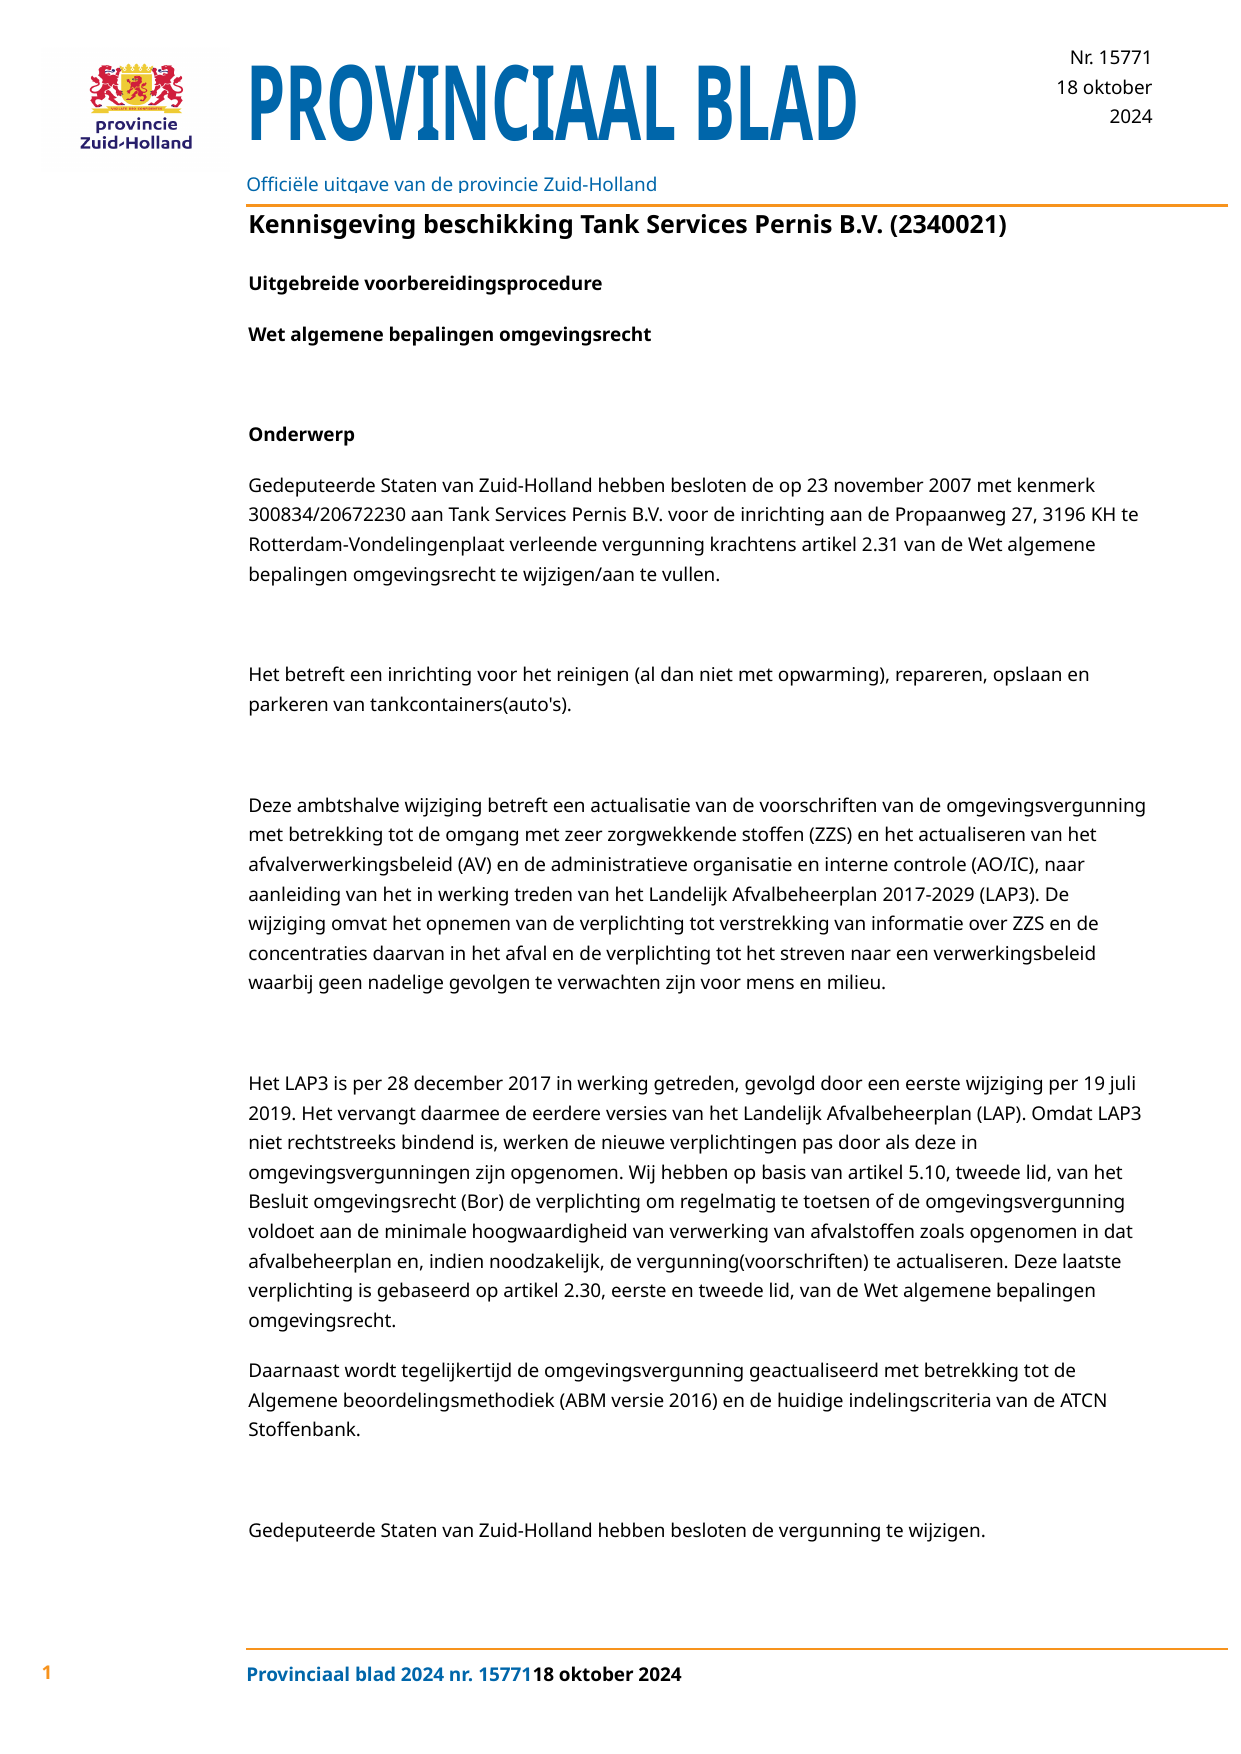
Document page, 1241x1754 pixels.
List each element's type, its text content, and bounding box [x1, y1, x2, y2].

text Uitgebreide voorbereidingsprocedure [248, 270, 1152, 296]
text Het LAP3 is per 28 december 2017 in werking getreden, gevolgd door een eerste wijziging per 19 juli 2019. Het vervangt daarmee de eerdere versies van het Landelijk Afvalbeheerplan (LAP). Omdat LAP3 niet rechtstreeks bindend is, werken de nieuwe verplichtingen pas door als deze in omgevingsvergunningen zijn opgenomen. Wij hebben op basis van artikel 5.10, tweede lid, van het Besluit omgevingsrecht (Bor) de verplichting om regelmatig te toetsen of de omgevingsvergunning voldoet aan de minimale hoogwaardigheid van verwerking van afvalstoffen zoals opgenomen in dat afvalbeheerplan en, indien noodzakelijk, de vergunning(voorschriften) te actualiseren. Deze laatste verplichting is gebaseerd op artikel 2.30, eerste en tweede lid, van de Wet algemene bepalingen omgevingsrecht. [248, 1070, 1152, 1333]
text Kennisgeving beschikking Tank Services Pernis B.V. (2340021) [248, 207, 1152, 241]
picture [41, 47, 231, 172]
text Wet algemene bepalingen omgevingsrecht [248, 321, 1152, 346]
text Onderwerp [248, 422, 1152, 447]
text Daarnaast wordt tegelijkertijd de omgevingsvergunning geactualiseerd met betrekking tot de Algemene beoordelingsmethodiek (ABM versie 2016) en de huidige indelingscriteria van de ATCN Stoffenbank. [248, 1357, 1152, 1442]
text Het betreft een inrichting voor het reinigen (al dan niet met opwarming), repareren, opslaan en parkeren van tankcontainers(auto's). [248, 662, 1152, 717]
text Deze ambtshalve wijziging betreft een actualisatie van de voorschriften van de omgevingsvergunning met betrekking tot de omgang met zeer zorgwekkende stoffen (ZZS) en het actualiseren van het afvalverwerkingsbeleid (AV) en de administratieve organisatie en interne controle (AO/IC), naar aanleiding van het in werking treden van het Landelijk Afvalbeheerplan 2017-2029 (LAP3). De wijziging omvat het opnemen van de verplichting tot verstrekking van informatie over ZZS en de concentraties daarvan in het afval en de verplichting tot het streven naar een verwerkingsbeleid waarbij geen nadelige gevolgen te verwachten zijn voor mens en milieu. [248, 792, 1152, 995]
text Gedeputeerde Staten van Zuid-Holland hebben besloten de vergunning te wijzigen. [248, 1517, 1152, 1543]
text Gedeputeerde Staten van Zuid-Holland hebben besloten de op 23 november 2007 met kenmerk 300834/20672230 aan Tank Services Pernis B.V. voor de inrichting aan de Propaanweg 27, 3196 KH te Rotterdam-Vondelingenplaat verleende vergunning krachtens artikel 2.31 van de Wet algemene bepalingen omgevingsrecht te wijzigen/aan te vullen. [248, 472, 1152, 586]
